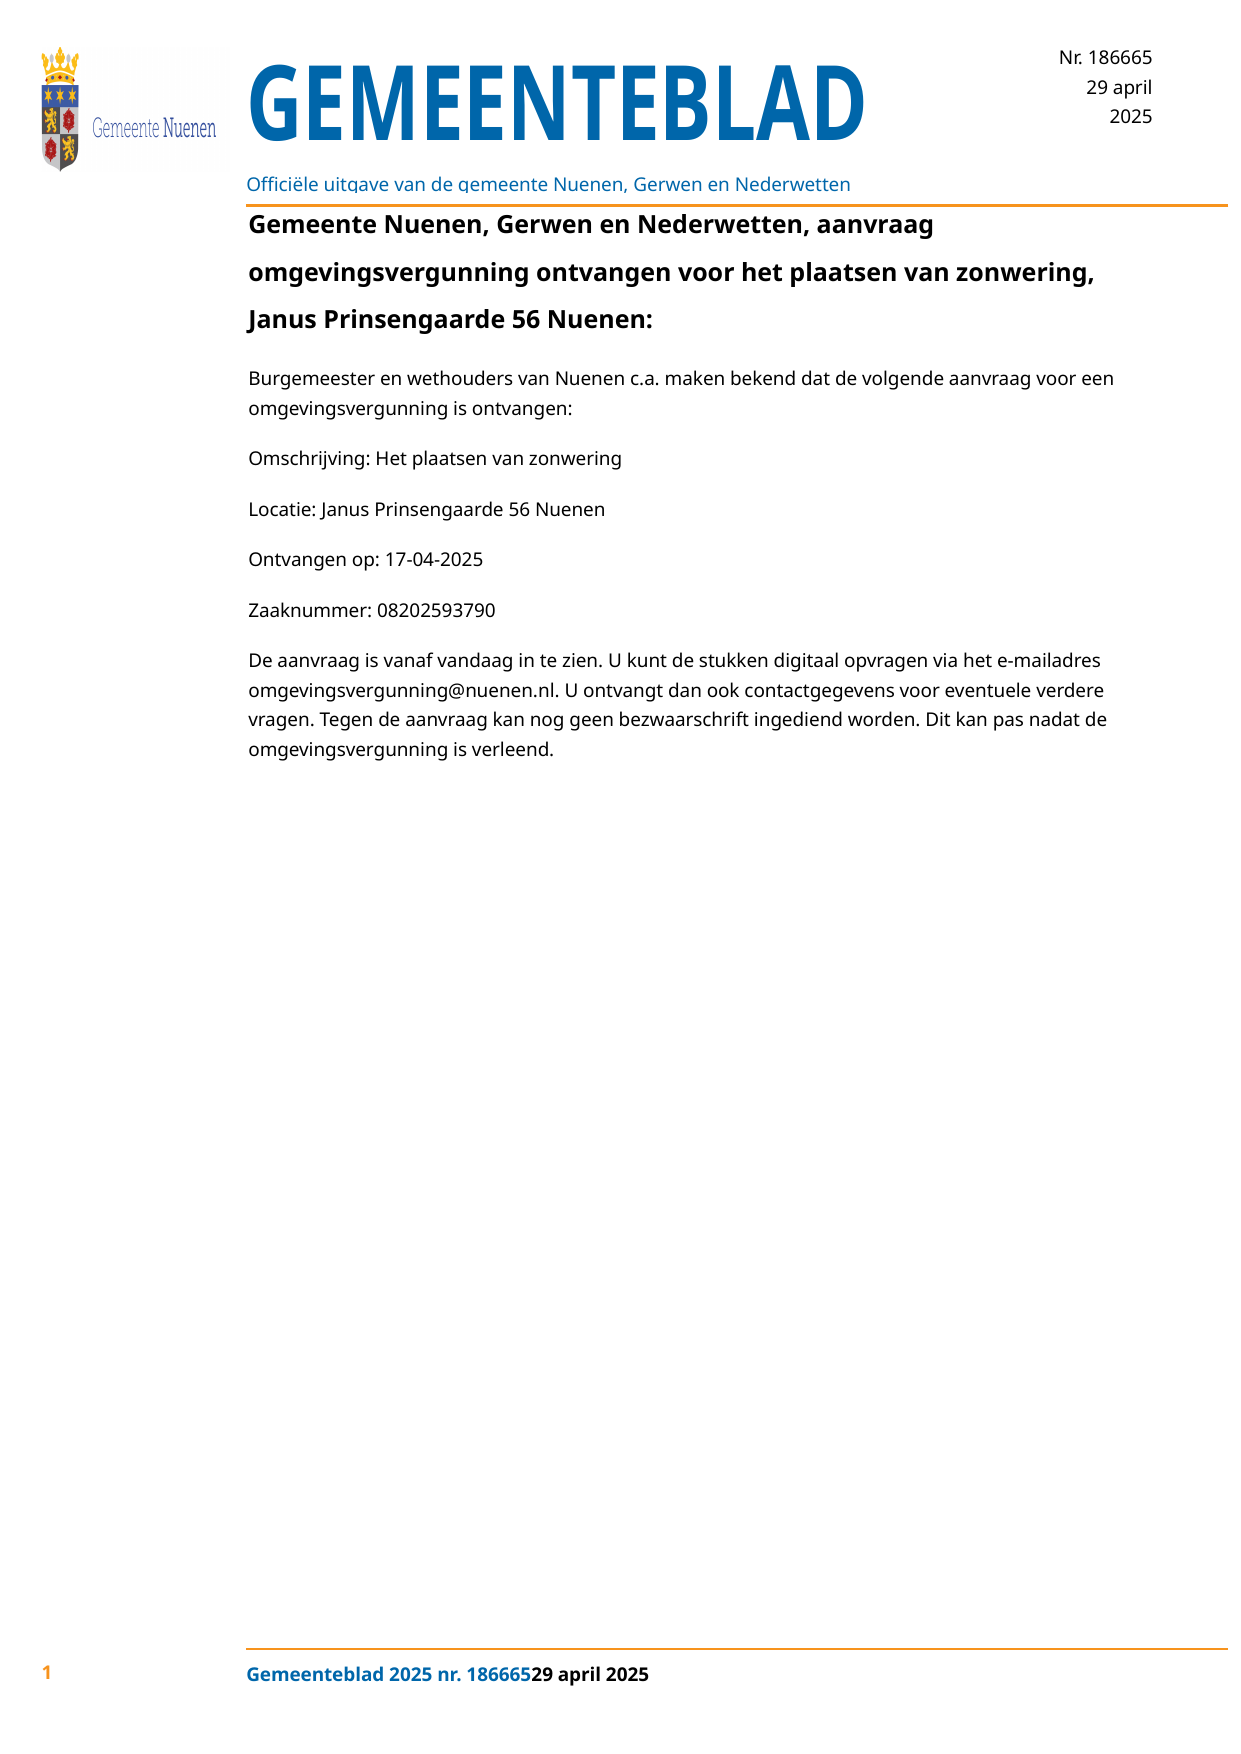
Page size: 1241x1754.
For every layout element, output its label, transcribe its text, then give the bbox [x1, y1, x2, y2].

text Locatie: Janus Prinsengaarde 56 Nuenen [248, 496, 1152, 522]
text De aanvraag is vanaf vandaag in te zien. U kunt de stukken digitaal opvragen via het e-mailadres omgevingsvergunning@nuenen.nl. U ontvangt dan ook contactgegevens voor eventuele verdere vragen. Tegen de aanvraag kan nog geen bezwaarschrift ingediend worden. Dit kan pas nadat de omgevingsvergunning is verleend. [248, 647, 1152, 762]
text Burgemeester en wethouders van Nuenen c.a. maken bekend dat de volgende aanvraag voor een omgevingsvergunning is ontvangen: [248, 366, 1152, 421]
text Gemeente Nuenen, Gerwen en Nederwetten, aanvraag omgevingsvergunning ontvangen voor het plaatsen van zonwering, Janus Prinsengaarde 56 Nuenen: [248, 207, 1152, 336]
picture [41, 47, 231, 172]
text Zaaknummer: 08202593790 [248, 597, 1152, 622]
text Omschrijving: Het plaatsen van zonwering [248, 446, 1152, 471]
text Ontvangen op: 17-04-2025 [248, 546, 1152, 572]
